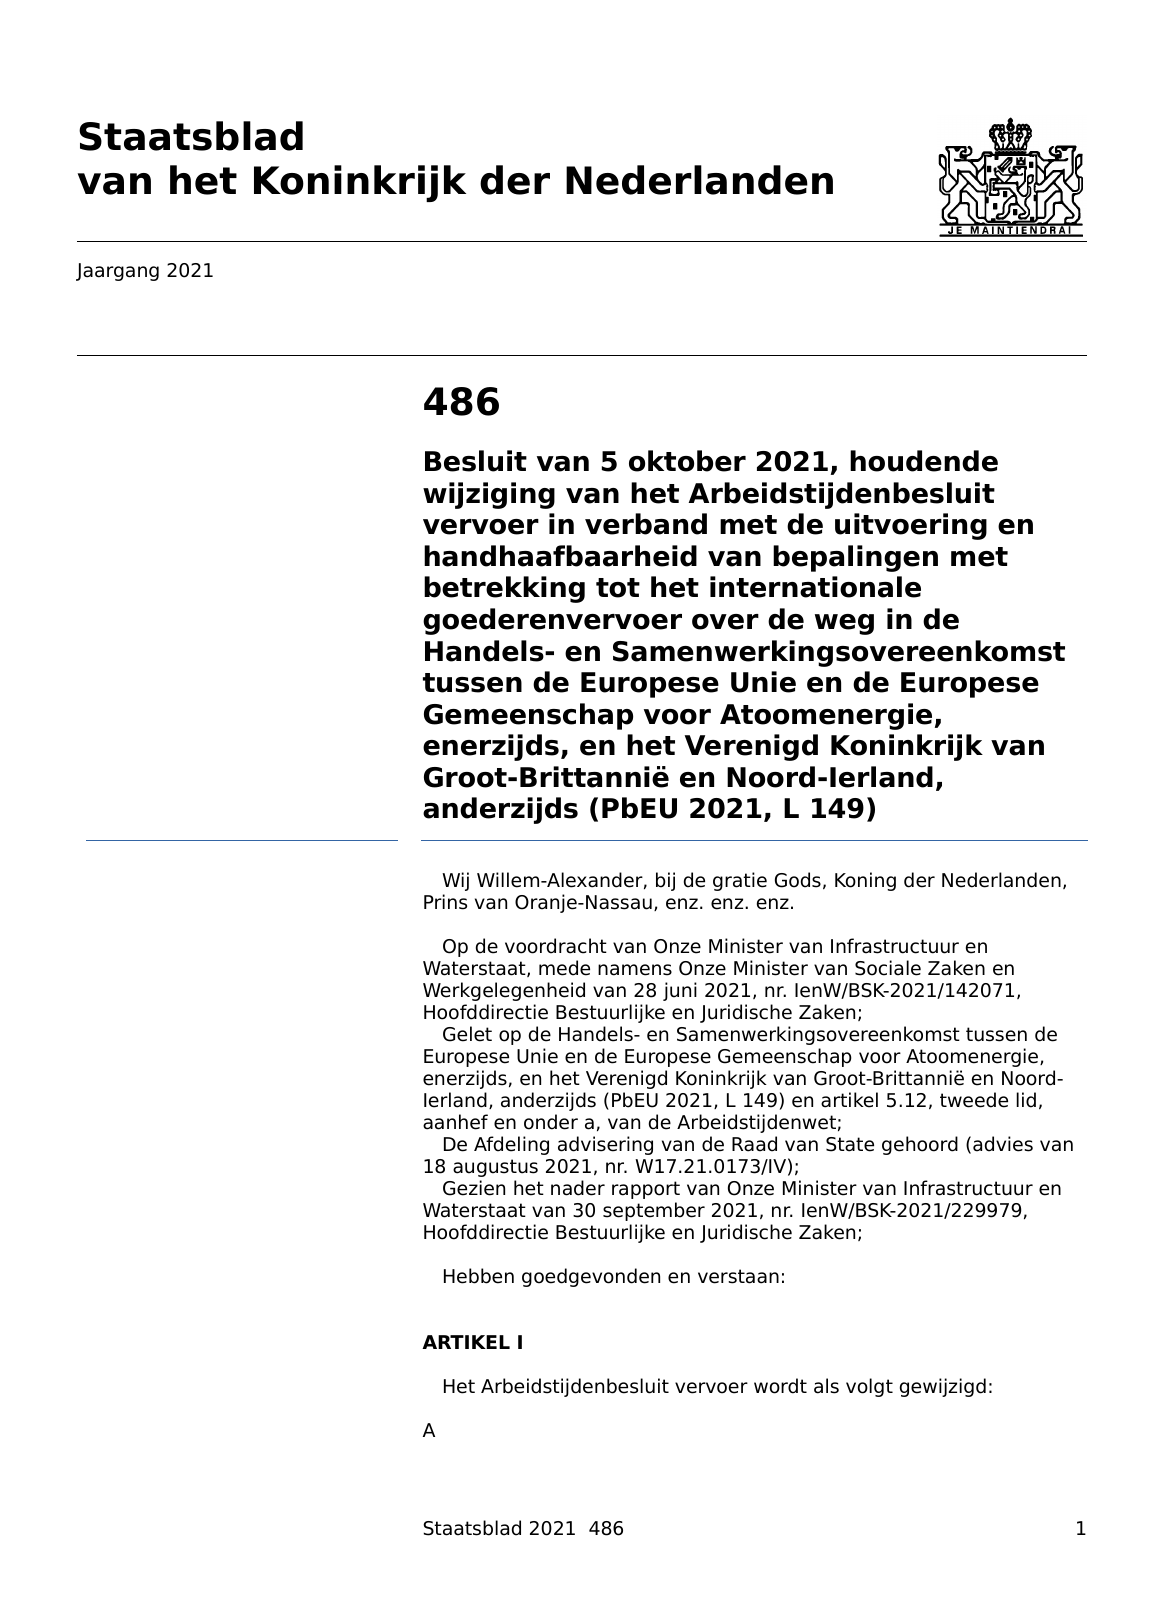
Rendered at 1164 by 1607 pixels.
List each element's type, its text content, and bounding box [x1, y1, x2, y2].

text Op de voordracht van Onze Minister van Infrastructuur en Waterstaat, mede namens Onze Minister van Sociale Zaken en Werkgelegenheid van 28 juni 2021, nr. IenW/BSK-2021/142071, Hoofddirectie Bestuurlijke en Juridische Zaken; [422, 936, 1087, 1024]
text De Afdeling advisering van de Raad van State gehoord (advies van 18 augustus 2021, nr. W17.21.0173/IV); [422, 1134, 1087, 1178]
text Gezien het nader rapport van Onze Minister van Infrastructuur en Waterstaat van 30 september 2021, nr. IenW/BSK-2021/229979, Hoofddirectie Bestuurlijke en Juridische Zaken; [422, 1178, 1087, 1243]
text A [422, 1420, 1087, 1442]
text Wij Willem-Alexander, bij de gratie Gods, Koning der Nederlanden, Prins van Oranje-Nassau, enz. enz. enz. [422, 870, 1087, 914]
text Hebben goedgevonden en verstaan: [422, 1266, 1087, 1288]
picture [936, 115, 1087, 240]
subtitle ARTIKEL I [422, 1332, 1087, 1354]
text Gelet op de Handels- en Samenwerkingsovereenkomst tussen de Europese Unie en de Europese Gemeenschap voor Atoomenergie, enerzijds, en het Verenigd Koninkrijk van Groot-Brittannië en Noord-Ierland, anderzijds (PbEU 2021, L 149) en artikel 5.12, tweede lid, aanhef en onder a, van de Arbeidstijdenwet; [422, 1024, 1087, 1134]
table_header [886, 100, 1087, 241]
subtitle 486 [422, 381, 1087, 424]
table_cell Jaargang 2021 [77, 242, 1087, 355]
text Besluit van 5 oktober 2021, houdende wijziging van het Arbeidstijdenbesluit vervoer in verband met de uitvoering en handhaafbaarheid van bepalingen met betrekking tot het internationale goederenvervoer over de weg in de Handels- en Samenwerkingsovereenkomst tussen de Europese Unie en de Europese Gemeenschap voor Atoomenergie, enerzijds, en het Verenigd Koninkrijk van Groot-Brittannië en Noord-Ierland, anderzijds (PbEU 2021, L 149) [422, 447, 1087, 825]
text Het Arbeidstijdenbesluit vervoer wordt als volgt gewijzigd: [422, 1376, 1087, 1398]
table_header Staatsblad van het Koninkrijk der Nederlanden [77, 100, 886, 241]
